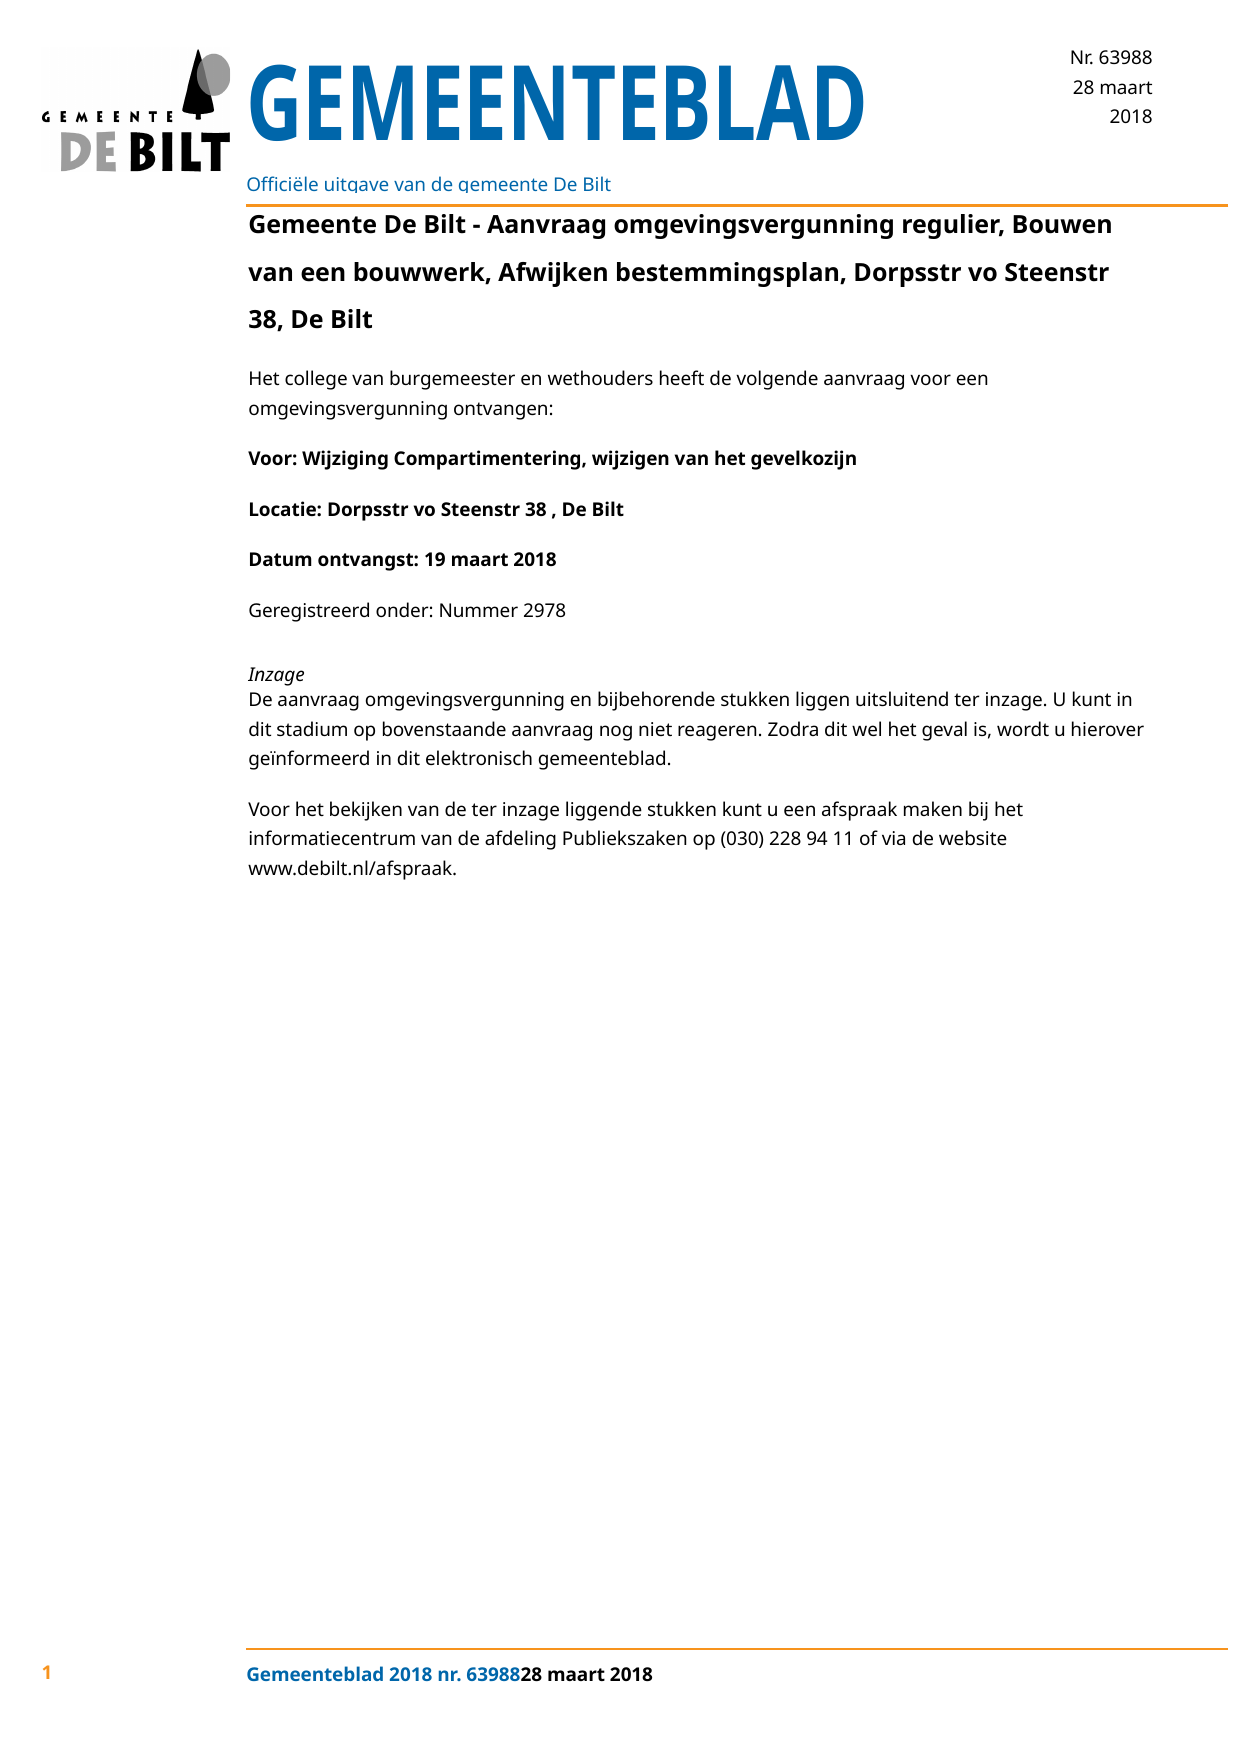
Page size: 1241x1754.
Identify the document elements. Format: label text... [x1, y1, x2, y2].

text Inzage [248, 661, 1152, 686]
text Het college van burgemeester en wethouders heeft de volgende aanvraag voor een omgevingsvergunning ontvangen: [248, 366, 1152, 421]
text De aanvraag omgevingsvergunning en bijbehorende stukken liggen uitsluitend ter inzage. U kunt in dit stadium op bovenstaande aanvraag nog niet reageren. Zodra dit wel het geval is, wordt u hierover geïnformeerd in dit elektronisch gemeenteblad. [248, 686, 1152, 771]
text Geregistreerd onder: Nummer 2978 [248, 597, 1152, 622]
text Datum ontvangst: 19 maart 2018 [248, 546, 1152, 572]
picture [41, 47, 231, 172]
text Gemeente De Bilt - Aanvraag omgevingsvergunning regulier, Bouwen van een bouwwerk, Afwijken bestemmingsplan, Dorpsstr vo Steenstr 38, De Bilt [248, 207, 1152, 336]
text Voor: Wijziging Compartimentering, wijzigen van het gevelkozijn [248, 446, 1152, 471]
text Voor het bekijken van de ter inzage liggende stukken kunt u een afspraak maken bij het informatiecentrum van de afdeling Publiekszaken op (030) 228 94 11 of via de website www.debilt.nl/afspraak. [248, 796, 1152, 881]
text Locatie: Dorpsstr vo Steenstr 38 , De Bilt [248, 496, 1152, 522]
